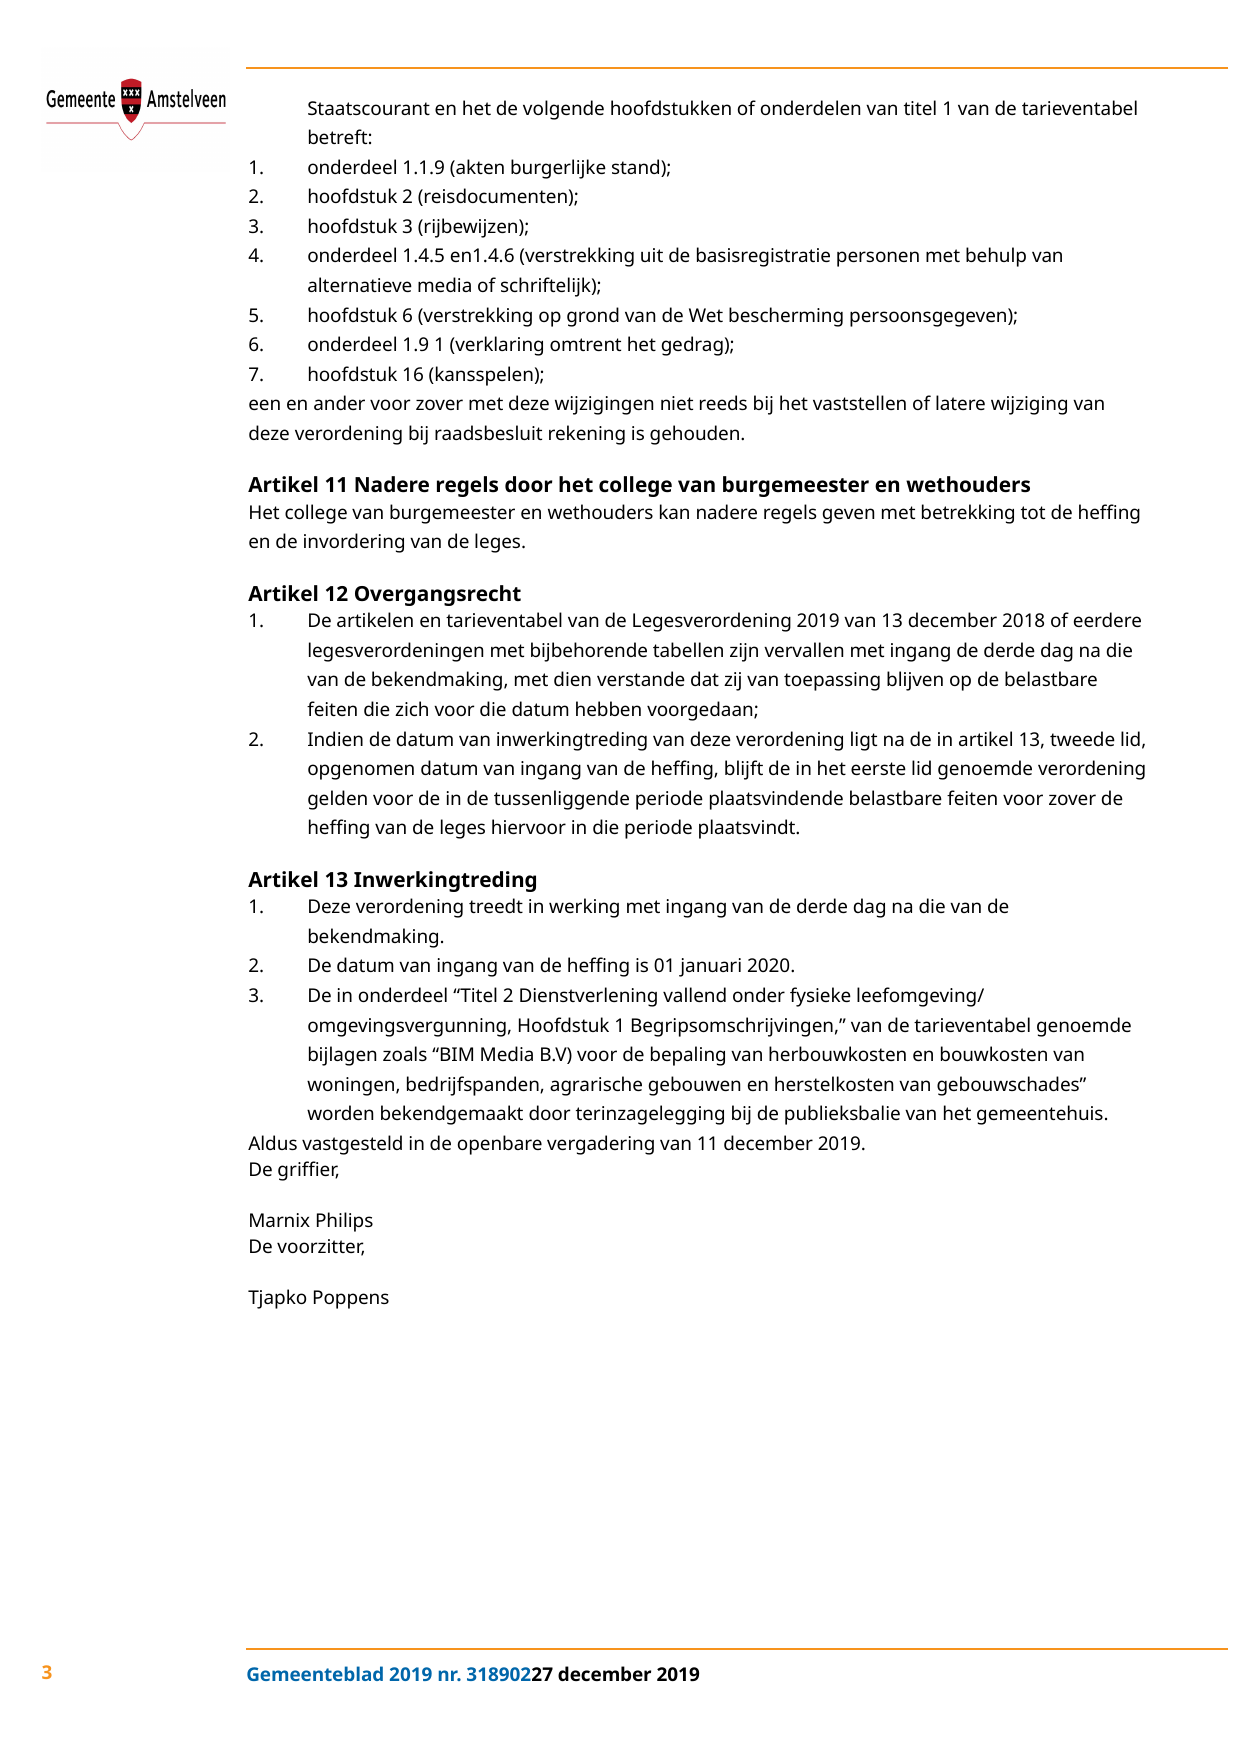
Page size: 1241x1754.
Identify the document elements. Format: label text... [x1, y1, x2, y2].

text Artikel 11 Nadere regels door het college van burgemeester en wethouders [248, 471, 1152, 499]
list Staatscourant en het de volgende hoofdstukken of onderdelen van titel 1 van de tarieventabel betreft: [248, 95, 1152, 150]
list De in onderdeel “Titel 2 Dienstverlening vallend onder fysieke leefomgeving/ omgevingsvergunning, Hoofdstuk 1 Begripsomschrijvingen,” van de tarieventabel genoemde bijlagen zoals “BIM Media B.V) voor de bepaling van herbouwkosten en bouwkosten van woningen, bedrijfspanden, agrarische gebouwen en herstelkosten van gebouwschades” worden bekendgemaakt door terinzagelegging bij de publieksbalie van het gemeentehuis. [248, 982, 1152, 1126]
text een en ander voor zover met deze wijzigingen niet reeds bij het vaststellen of latere wijziging van deze verordening bij raadsbesluit rekening is gehouden. [248, 391, 1152, 446]
text Tjapko Poppens [248, 1284, 1152, 1310]
text Artikel 12 Overgangsrecht [248, 579, 1152, 607]
list onderdeel 1.9 1 (verklaring omtrent het gedrag); [248, 331, 1152, 357]
text Het college van burgemeester en wethouders kan nadere regels geven met betrekking tot de heffing en de invordering van de leges. [248, 499, 1152, 554]
list hoofdstuk 16 (kansspelen); [248, 361, 1152, 387]
text Marnix Philips [248, 1207, 1152, 1233]
text De voorzitter, [248, 1233, 1152, 1259]
list hoofdstuk 3 (rijbewijzen); [248, 213, 1152, 239]
text Artikel 13 Inwerkingtreding [248, 865, 1152, 893]
list onderdeel 1.4.5 en1.4.6 (verstrekking uit de basisregistratie personen met behulp van alternatieve media of schriftelijk); [248, 243, 1152, 298]
list Indien de datum van inwerkingtreding van deze verordening ligt na de in artikel 13, tweede lid, opgenomen datum van ingang van de heffing, blijft de in het eerste lid genoemde verordening gelden voor de in de tussenliggende periode plaatsvindende belastbare feiten voor zover de heffing van de leges hiervoor in die periode plaatsvindt. [248, 726, 1152, 840]
list De datum van ingang van de heffing is 01 januari 2020. [248, 953, 1152, 978]
text Aldus vastgesteld in de openbare vergadering van 11 december 2019. [248, 1130, 1152, 1156]
list Deze verordening treedt in werking met ingang van de derde dag na die van de bekendmaking. [248, 893, 1152, 949]
list hoofdstuk 2 (reisdocumenten); [248, 183, 1152, 209]
text De griffier, [248, 1156, 1152, 1182]
list De artikelen en tarieventabel van de Legesverordening 2019 van 13 december 2018 of eerdere legesverordeningen met bijbehorende tabellen zijn vervallen met ingang de derde dag na die van de bekendmaking, met dien verstande dat zij van toepassing blijven op de belastbare feiten die zich voor die datum hebben voorgedaan; [248, 607, 1152, 722]
list onderdeel 1.1.9 (akten burgerlijke stand); [248, 154, 1152, 180]
list hoofdstuk 6 (verstrekking op grond van de Wet bescherming persoonsgegeven); [248, 302, 1152, 328]
picture [41, 47, 231, 172]
